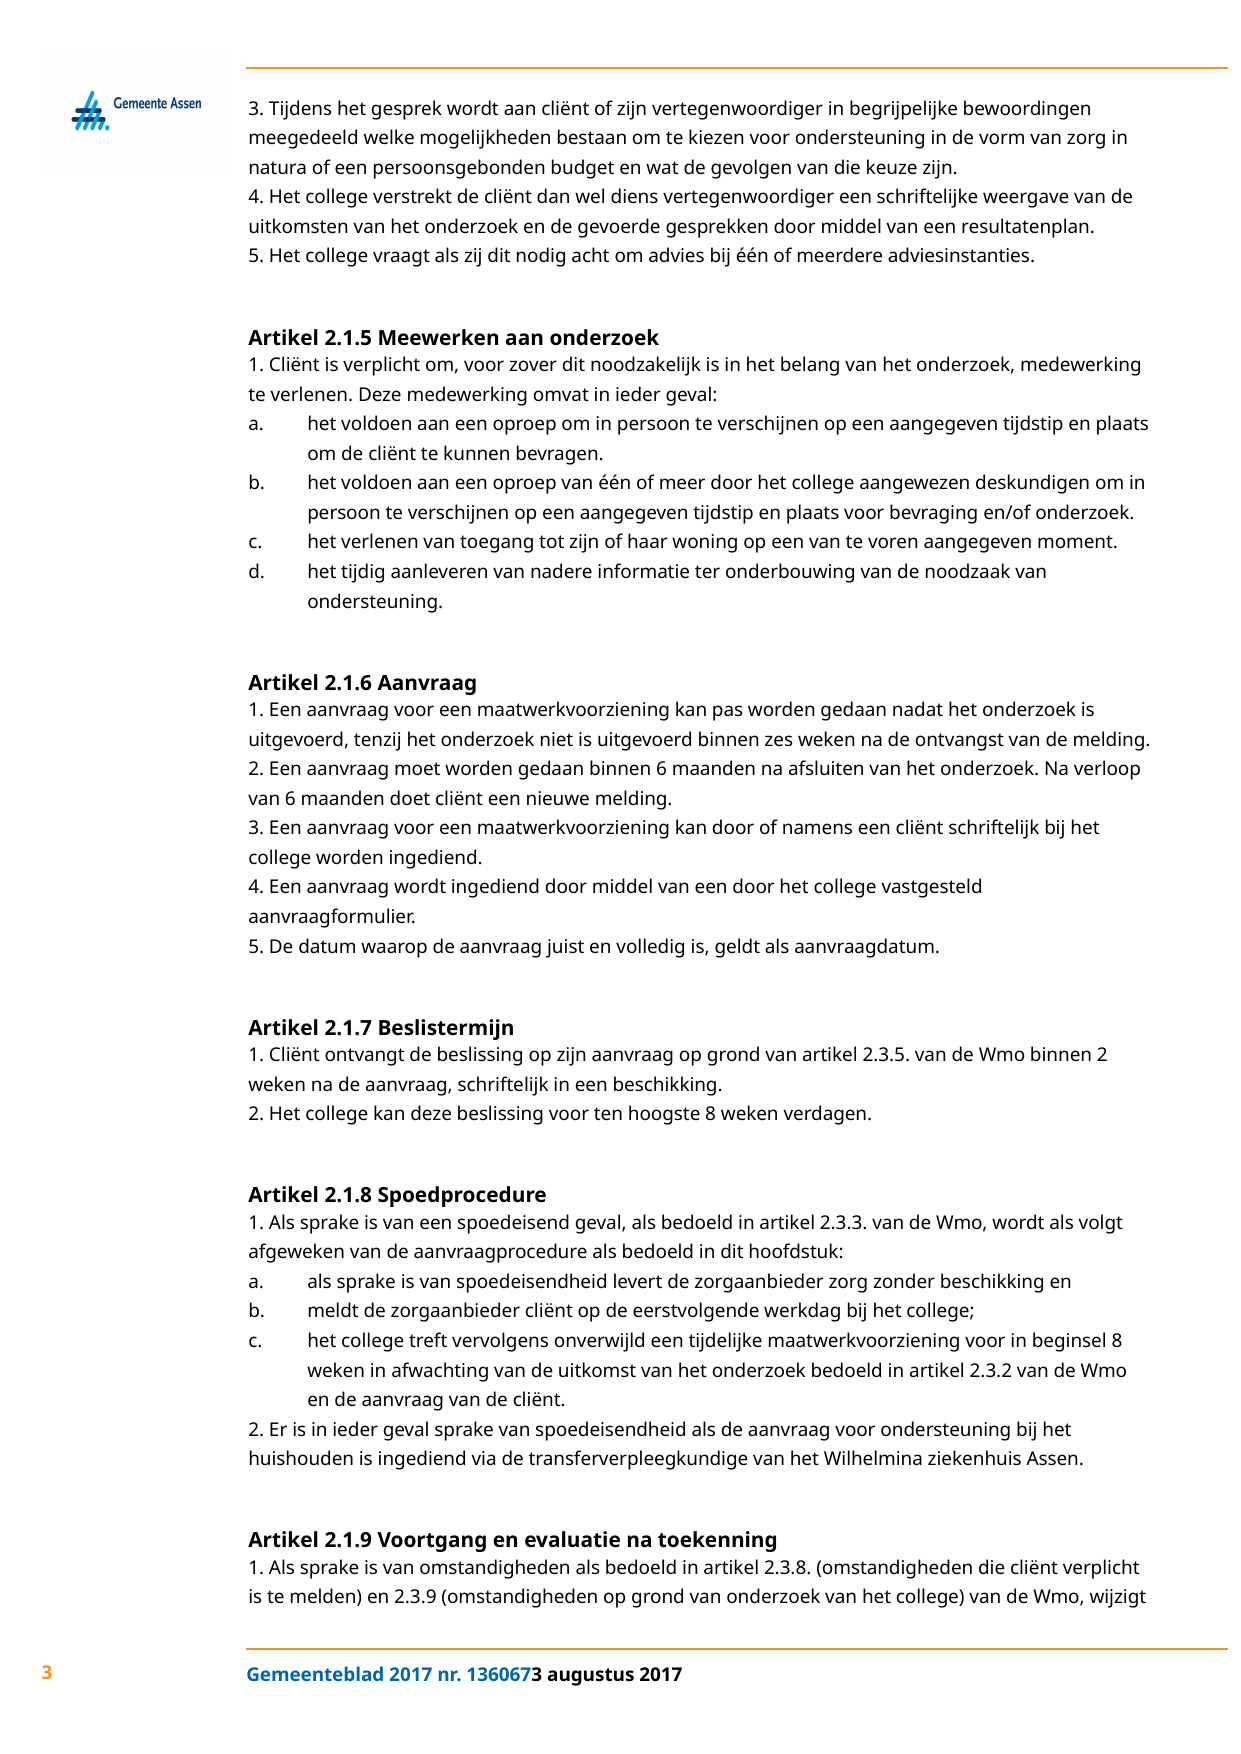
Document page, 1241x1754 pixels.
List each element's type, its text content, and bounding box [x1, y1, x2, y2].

text 3. Een aanvraag voor een maatwerkvoorziening kan door of namens een cliënt schriftelijk bij het college worden ingediend. [248, 814, 1152, 870]
picture [41, 47, 231, 172]
text 2. Een aanvraag moet worden gedaan binnen 6 maanden na afsluiten van het onderzoek. Na verloop van 6 maanden doet cliënt een nieuwe melding. [248, 755, 1152, 811]
text 4. Een aanvraag wordt ingediend door middel van een door het college vastgesteld aanvraagformulier. [248, 874, 1152, 929]
text 1. Cliënt is verplicht om, voor zover dit noodzakelijk is in het belang van het onderzoek, medewerking te verlenen. Deze medewerking omvat in ieder geval: [248, 351, 1152, 406]
text Artikel 2.1.8 Spoedprocedure [248, 1181, 1152, 1209]
text 1. Als sprake is van een spoedeisend geval, als bedoeld in artikel 2.3.3. van de Wmo, wordt als volgt afgeweken van de aanvraagprocedure als bedoeld in dit hoofdstuk: [248, 1209, 1152, 1264]
text 3. Tijdens het gesprek wordt aan cliënt of zijn vertegenwoordiger in begrijpelijke bewoordingen meegedeeld welke mogelijkheden bestaan om te kiezen voor ondersteuning in de vorm van zorg in natura of een persoonsgebonden budget en wat de gevolgen van die keuze zijn. [248, 95, 1152, 180]
text 1. Als sprake is van omstandigheden als bedoeld in artikel 2.3.8. (omstandigheden die cliënt verplicht is te melden) en 2.3.9 (omstandigheden op grond van onderzoek van het college) van de Wmo, wijzigt [248, 1554, 1152, 1609]
text Artikel 2.1.7 Beslistermijn [248, 1013, 1152, 1041]
text Artikel 2.1.5 Meewerken aan onderzoek [248, 323, 1152, 351]
text Artikel 2.1.9 Voortgang en evaluatie na toekenning [248, 1526, 1152, 1554]
text Artikel 2.1.6 Aanvraag [248, 668, 1152, 696]
text 4. Het college verstrekt de cliënt dan wel diens vertegenwoordiger een schriftelijke weergave van de uitkomsten van het onderzoek en de gevoerde gesprekken door middel van een resultatenplan. [248, 183, 1152, 239]
text 5. Het college vraagt als zij dit nodig acht om advies bij één of meerdere adviesinstanties. [248, 243, 1152, 268]
list het college treft vervolgens onverwijld een tijdelijke maatwerkvoorziening voor in beginsel 8 weken in afwachting van de uitkomst van het onderzoek bedoeld in artikel 2.3.2 van de Wmo en de aanvraag van de cliënt. [248, 1327, 1152, 1412]
text 2. Het college kan deze beslissing voor ten hoogste 8 weken verdagen. [248, 1101, 1152, 1126]
text 1. Cliënt ontvangt de beslissing op zijn aanvraag op grond van artikel 2.3.5. van de Wmo binnen 2 weken na de aanvraag, schriftelijk in een beschikking. [248, 1041, 1152, 1097]
list het voldoen aan een oproep van één of meer door het college aangewezen deskundigen om in persoon te verschijnen op een aangegeven tijdstip en plaats voor bevraging en/of onderzoek. [248, 469, 1152, 525]
list het voldoen aan een oproep om in persoon te verschijnen op een aangegeven tijdstip en plaats om de cliënt te kunnen bevragen. [248, 410, 1152, 466]
list meldt de zorgaanbieder cliënt op de eerstvolgende werkdag bij het college; [248, 1298, 1152, 1323]
text 5. De datum waarop de aanvraag juist en volledig is, geldt als aanvraagdatum. [248, 933, 1152, 959]
text 1. Een aanvraag voor een maatwerkvoorziening kan pas worden gedaan nadat het onderzoek is uitgevoerd, tenzij het onderzoek niet is uitgevoerd binnen zes weken na de ontvangst van de melding. [248, 696, 1152, 752]
text 2. Er is in ieder geval sprake van spoedeisendheid als de aanvraag voor ondersteuning bij het huishouden is ingediend via de transferverpleegkundige van het Wilhelmina ziekenhuis Assen. [248, 1416, 1152, 1471]
list als sprake is van spoedeisendheid levert de zorgaanbieder zorg zonder beschikking en [248, 1268, 1152, 1294]
list het tijdig aanleveren van nadere informatie ter onderbouwing van de noodzaak van ondersteuning. [248, 558, 1152, 613]
list het verlenen van toegang tot zijn of haar woning op een van te voren aangegeven moment. [248, 529, 1152, 554]
